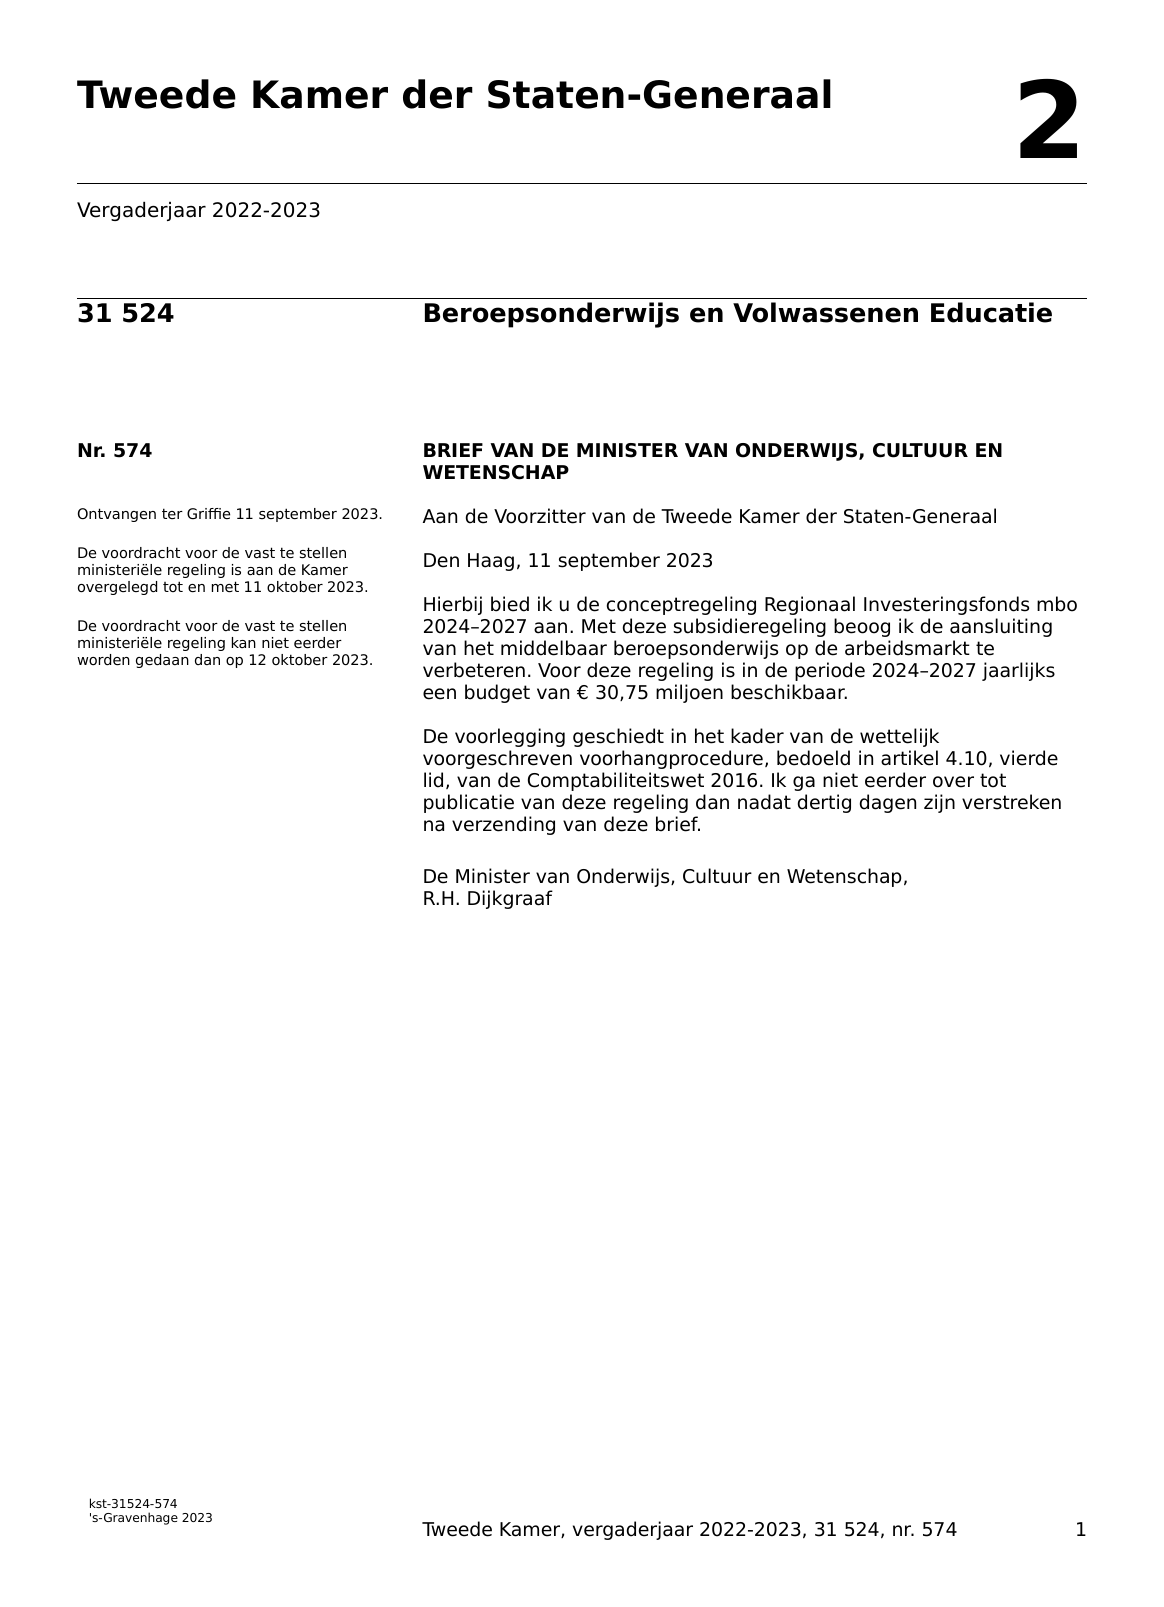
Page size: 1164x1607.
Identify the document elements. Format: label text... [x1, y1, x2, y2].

text De voorlegging geschiedt in het kader van de wettelijk voorgeschreven voorhangprocedure, bedoeld in artikel 4.10, vierde lid, van de Comptabiliteitswet 2016. Ik ga niet eerder over tot publicatie van deze regeling dan nadat dertig dagen zijn verstreken na verzending van deze brief. [422, 726, 1087, 836]
text Aan de Voorzitter van de Tweede Kamer der Staten-Generaal [422, 506, 1087, 528]
table_cell Vergaderjaar 2022-2023 [77, 184, 1087, 298]
text Hierbij bied ik u de conceptregeling Regionaal Investeringsfonds mbo 2024–2027 aan. Met deze subsidieregeling beoog ik de aansluiting van het middelbaar beroepsonderwijs op de arbeidsmarkt te verbeteren. Voor deze regeling is in de periode 2024–2027 jaarlijks een budget van € 30,75 miljoen beschikbaar. [422, 594, 1087, 704]
table_header Tweede Kamer der Staten-Generaal [77, 59, 886, 183]
subtitle 31 524 Beroepsonderwijs en Volwassenen Educatie [77, 299, 1087, 329]
subtitle Nr. 574 BRIEF VAN DE MINISTER VAN ONDERWIJS, CULTUUR EN WETENSCHAP [77, 440, 1087, 484]
text De voordracht voor de vast te stellen ministeriële regeling kan niet eerder worden gedaan dan op 12 oktober 2023. [77, 618, 399, 668]
text [77, 523, 399, 545]
text Den Haag, 11 september 2023 [422, 550, 1087, 572]
text [77, 596, 399, 618]
table_header 2 [886, 59, 1087, 183]
text De voordracht voor de vast te stellen ministeriële regeling is aan de Kamer overgelegd tot en met 11 oktober 2023. [77, 545, 399, 596]
text De Minister van Onderwijs, Cultuur en Wetenschap, R.H. Dijkgraaf [422, 866, 1087, 910]
text 's-Gravenhage 2023 [88, 1511, 323, 1525]
text Ontvangen ter Griffie 11 september 2023. [77, 506, 399, 523]
text kst-31524-574 [88, 1497, 323, 1511]
